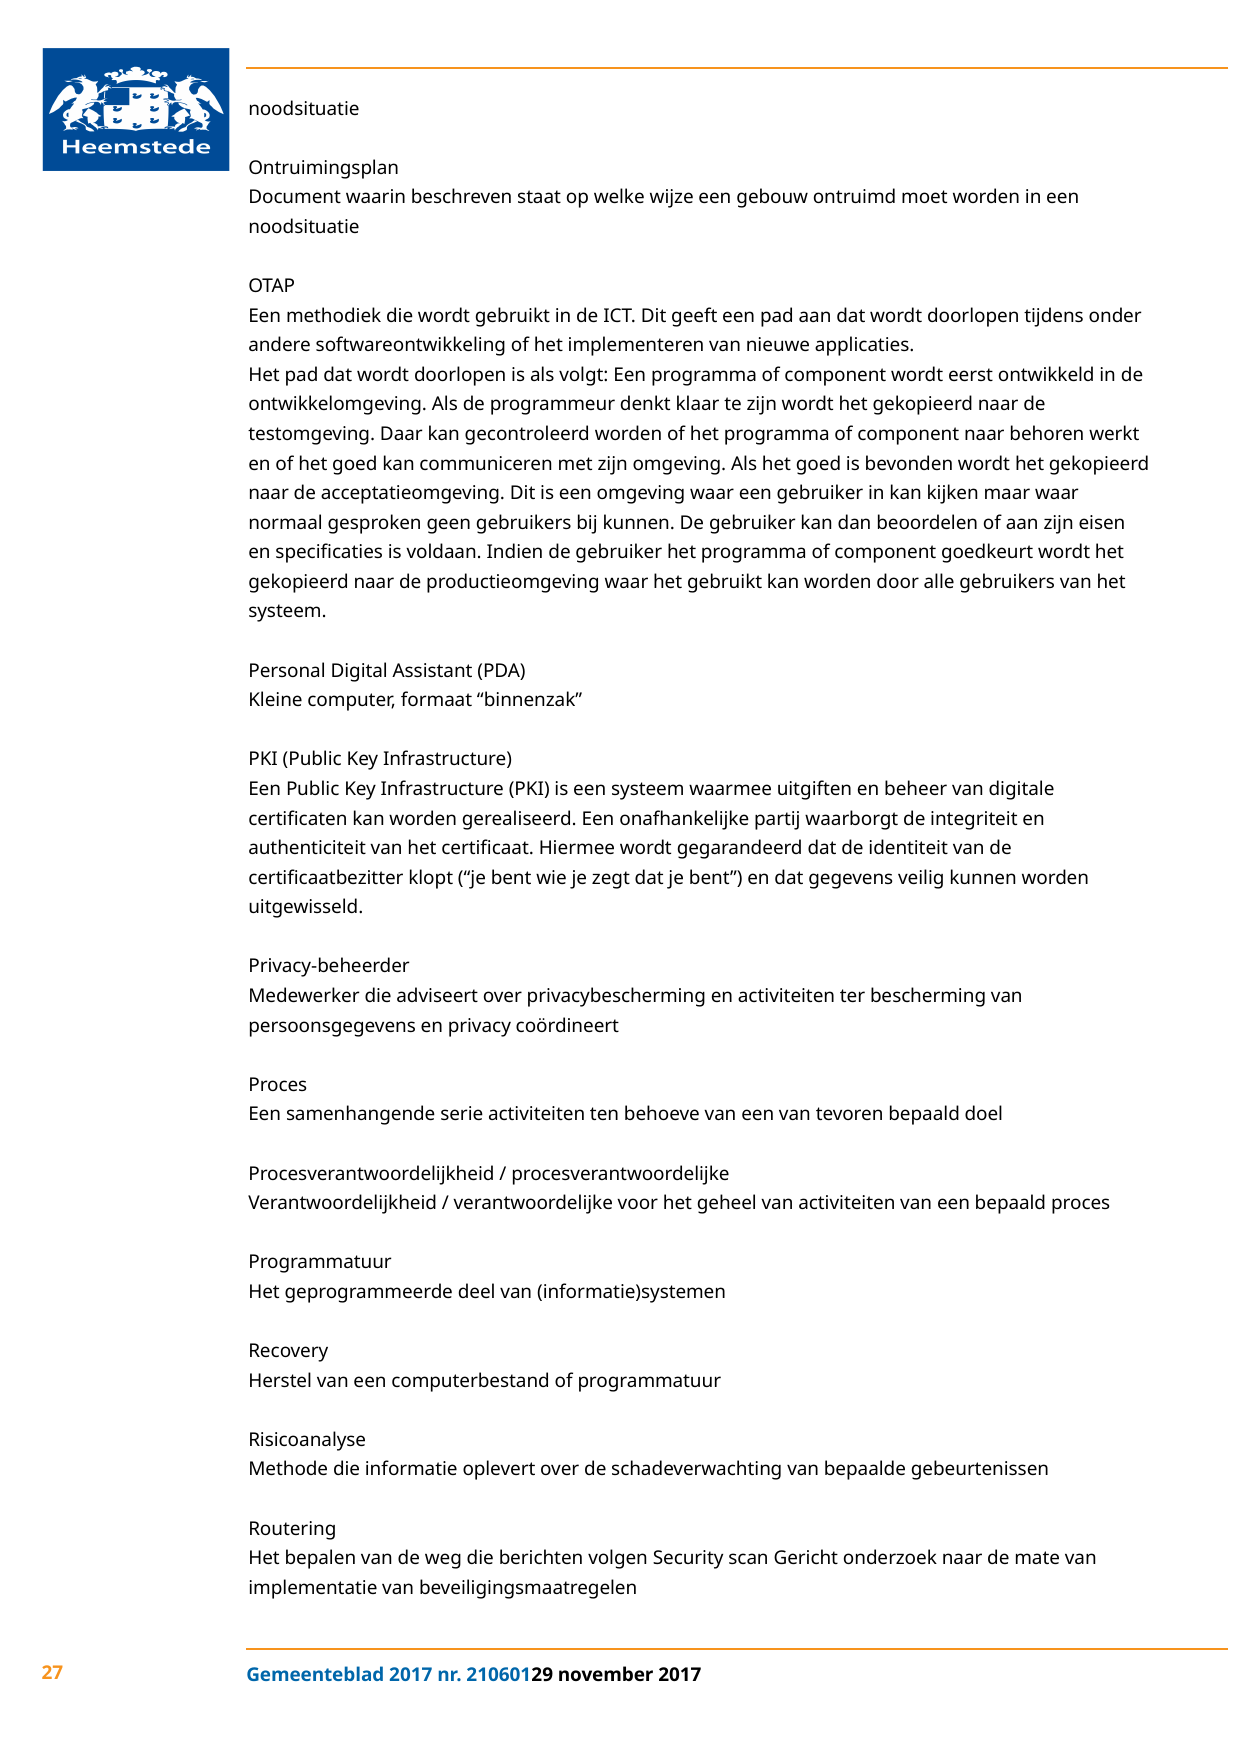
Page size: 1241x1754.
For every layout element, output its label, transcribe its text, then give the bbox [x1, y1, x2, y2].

text Herstel van een computerbestand of programmatuur [248, 1367, 1152, 1393]
text Methode die informatie oplevert over de schadeverwachting van bepaalde gebeurtenissen [248, 1456, 1152, 1481]
text Recovery [248, 1337, 1152, 1363]
text Proces [248, 1071, 1152, 1097]
text Personal Digital Assistant (PDA) [248, 657, 1152, 683]
text Ontruimingsplan [248, 154, 1152, 180]
text OTAP [248, 272, 1152, 298]
text noodsituatie [248, 95, 1152, 121]
text Een samenhangende serie activiteiten ten behoeve van een van tevoren bepaald doel [248, 1101, 1152, 1126]
text Programmatuur [248, 1248, 1152, 1274]
text Een methodiek die wordt gebruikt in de ICT. Dit geeft een pad aan dat wordt doorlopen tijdens onder andere softwareontwikkeling of het implementeren van nieuwe applicaties. [248, 302, 1152, 357]
text Routering [248, 1515, 1152, 1541]
text Een Public Key Infrastructure (PKI) is een systeem waarmee uitgiften en beheer van digitale certificaten kan worden gerealiseerd. Een onafhankelijke partij waarborgt de integriteit en authenticiteit van het certificaat. Hiermee wordt gegarandeerd dat de identiteit van de certificaatbezitter klopt (“je bent wie je zegt dat je bent”) en dat gegevens veilig kunnen worden uitgewisseld. [248, 775, 1152, 919]
text Document waarin beschreven staat op welke wijze een gebouw ontruimd moet worden in een noodsituatie [248, 183, 1152, 239]
text PKI (Public Key Infrastructure) [248, 746, 1152, 771]
text Het geprogrammeerde deel van (informatie)systemen [248, 1278, 1152, 1304]
text Verantwoordelijkheid / verantwoordelijke voor het geheel van activiteiten van een bepaald proces [248, 1189, 1152, 1215]
text Procesverantwoordelijkheid / procesverantwoordelijke [248, 1160, 1152, 1186]
text Het bepalen van de weg die berichten volgen Security scan Gericht onderzoek naar de mate van implementatie van beveiligingsmaatregelen [248, 1544, 1152, 1600]
text Kleine computer, formaat “binnenzak” [248, 686, 1152, 712]
text Risicoanalyse [248, 1426, 1152, 1452]
text Privacy-beheerder [248, 953, 1152, 978]
text Medewerker die adviseert over privacybescherming en activiteiten ter bescherming van persoonsgegevens en privacy coördineert [248, 982, 1152, 1038]
text Het pad dat wordt doorlopen is als volgt: Een programma of component wordt eerst ontwikkeld in de ontwikkelomgeving. Als de programmeur denkt klaar te zijn wordt het gekopieerd naar de testomgeving. Daar kan gecontroleerd worden of het programma of component naar behoren werkt en of het goed kan communiceren met zijn omgeving. Als het goed is bevonden wordt het gekopieerd naar de acceptatieomgeving. Dit is een omgeving waar een gebruiker in kan kijken maar waar normaal gesproken geen gebruikers bij kunnen. De gebruiker kan dan beoordelen of aan zijn eisen en specificaties is voldaan. Indien de gebruiker het programma of component goedkeurt wordt het gekopieerd naar de productieomgeving waar het gebruikt kan worden door alle gebruikers van het systeem. [248, 361, 1152, 623]
picture [41, 47, 231, 172]
